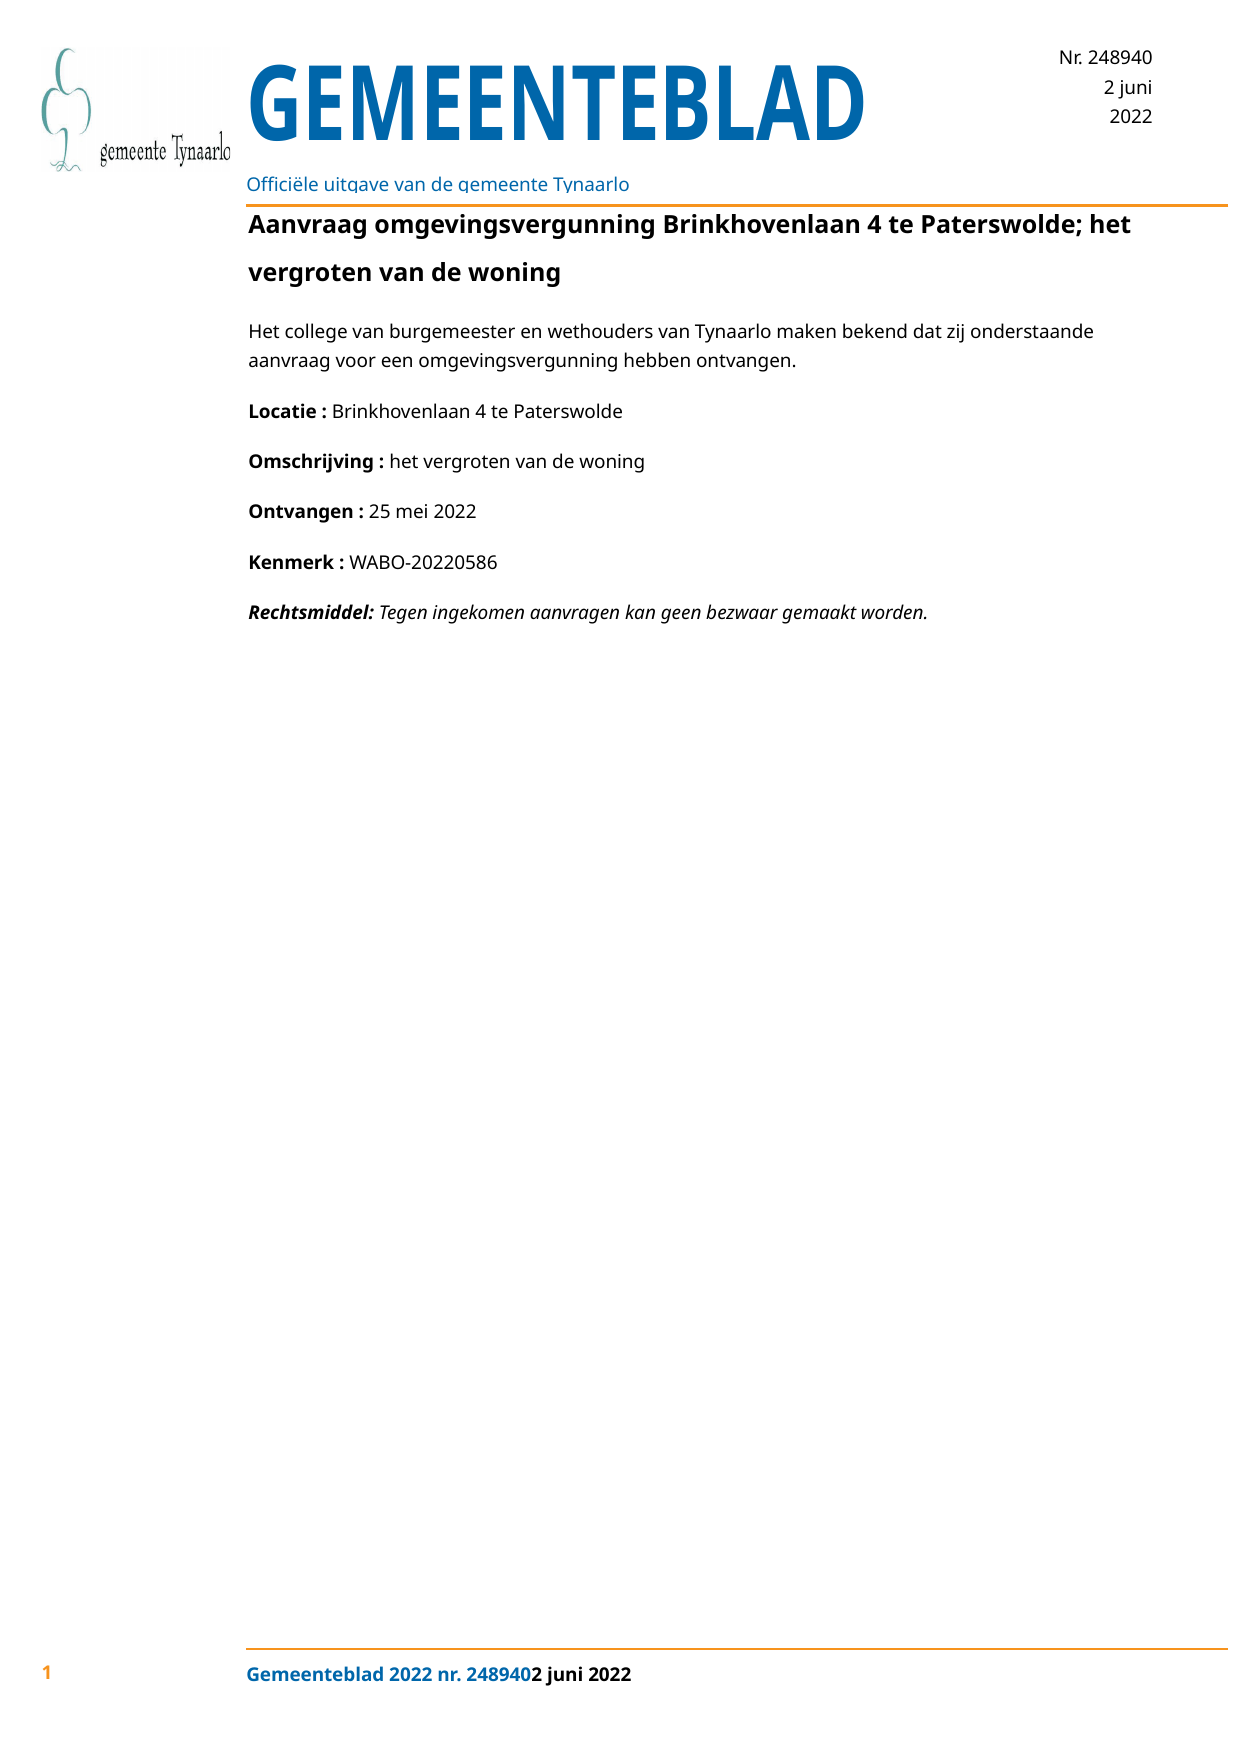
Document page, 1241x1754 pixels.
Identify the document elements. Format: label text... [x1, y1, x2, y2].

text Locatie : Brinkhovenlaan 4 te Paterswolde [248, 398, 1152, 424]
text Het college van burgemeester en wethouders van Tynaarlo maken bekend dat zij onderstaande aanvraag voor een omgevingsvergunning hebben ontvangen. [248, 318, 1152, 373]
text Rechtsmiddel: Tegen ingekomen aanvragen kan geen bezwaar gemaakt worden. [248, 599, 1152, 625]
picture [41, 47, 231, 172]
text Aanvraag omgevingsvergunning Brinkhovenlaan 4 te Paterswolde; het vergroten van de woning [248, 207, 1152, 288]
text Omschrijving : het vergroten van de woning [248, 448, 1152, 474]
text Kenmerk : WABO-20220586 [248, 549, 1152, 575]
text Ontvangen : 25 mei 2022 [248, 499, 1152, 524]
